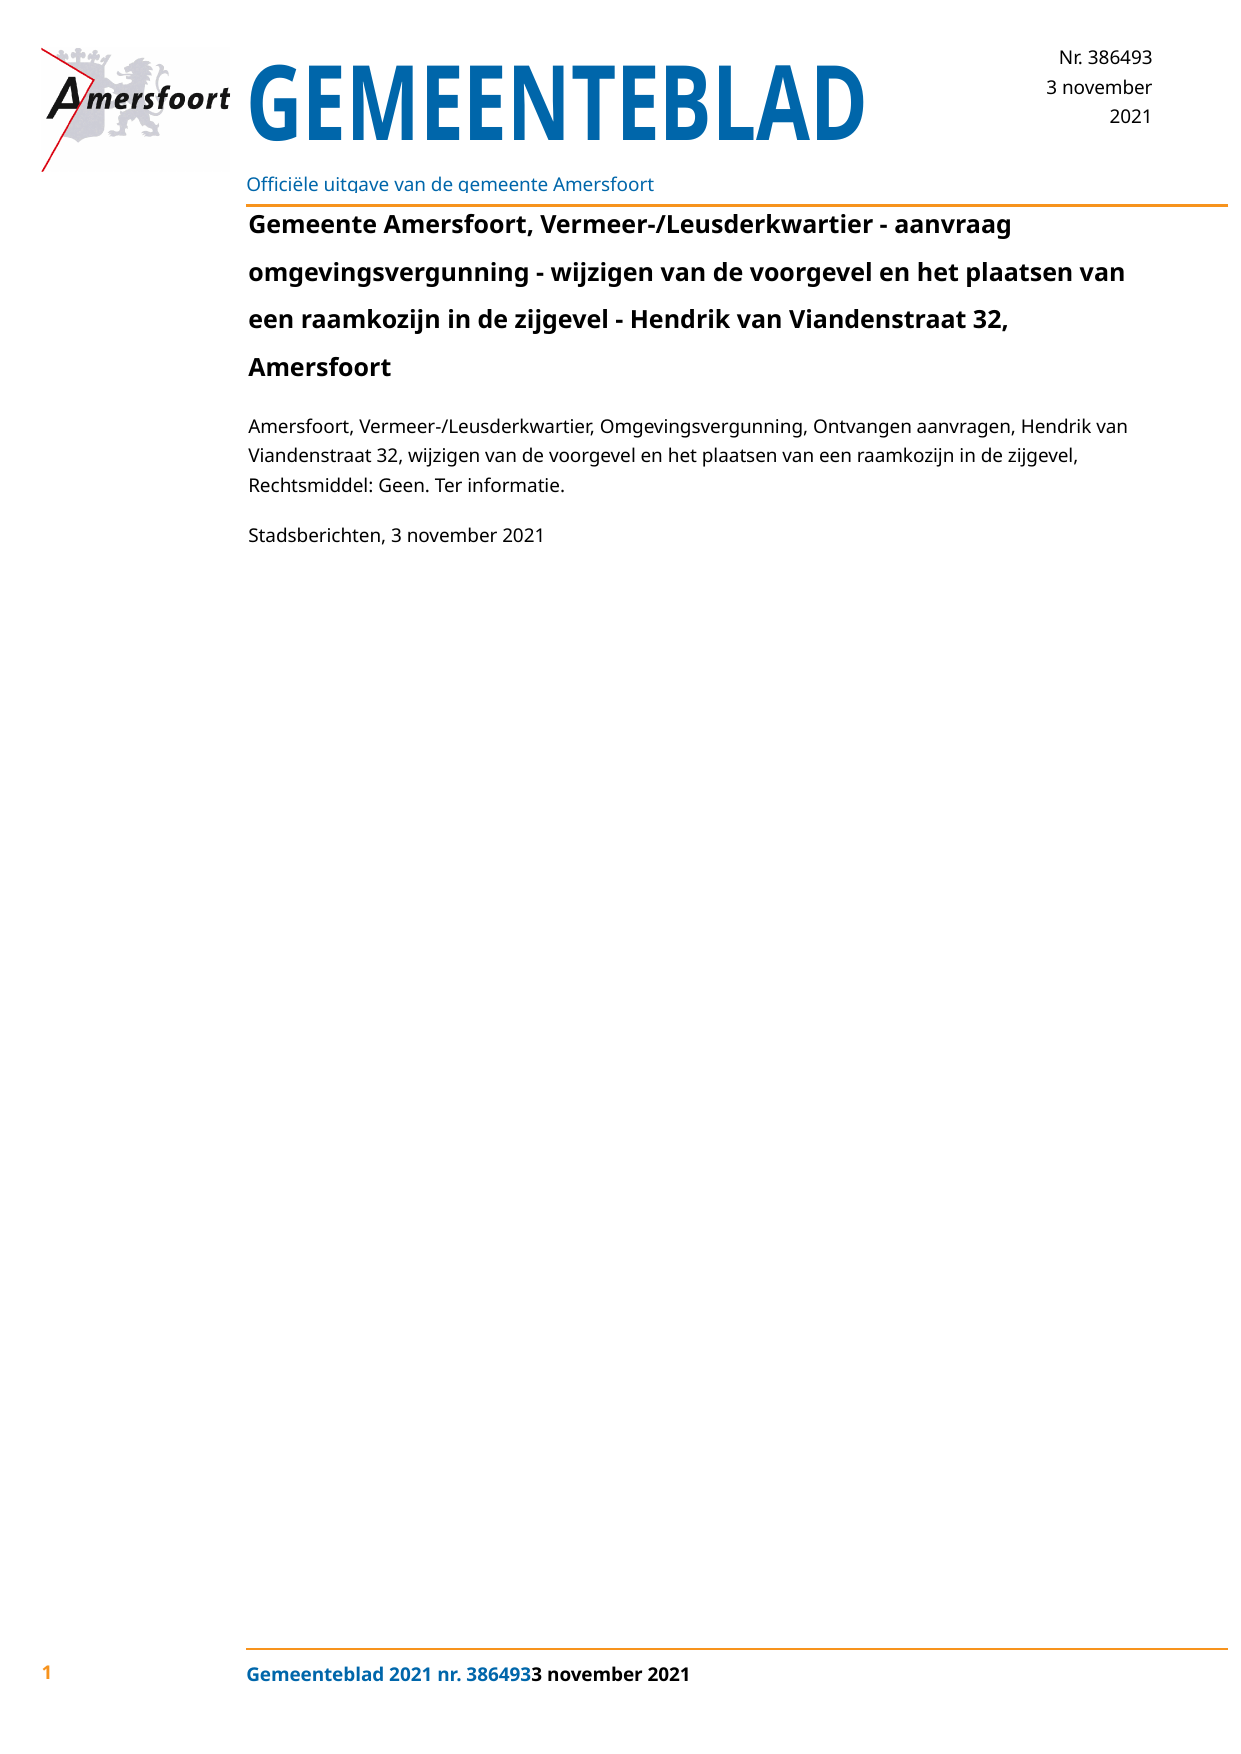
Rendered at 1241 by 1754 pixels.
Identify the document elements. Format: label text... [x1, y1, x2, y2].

text Gemeente Amersfoort, Vermeer-/Leusderkwartier - aanvraag omgevingsvergunning - wijzigen van de voorgevel en het plaatsen van een raamkozijn in de zijgevel - Hendrik van Viandenstraat 32, Amersfoort [248, 207, 1152, 384]
picture [41, 47, 231, 172]
text Stadsberichten, 3 november 2021 [248, 523, 1152, 548]
text Amersfoort, Vermeer-/Leusderkwartier, Omgevingsvergunning, Ontvangen aanvragen, Hendrik van Viandenstraat 32, wijzigen van de voorgevel en het plaatsen van een raamkozijn in de zijgevel, Rechtsmiddel: Geen. Ter informatie. [248, 413, 1152, 498]
